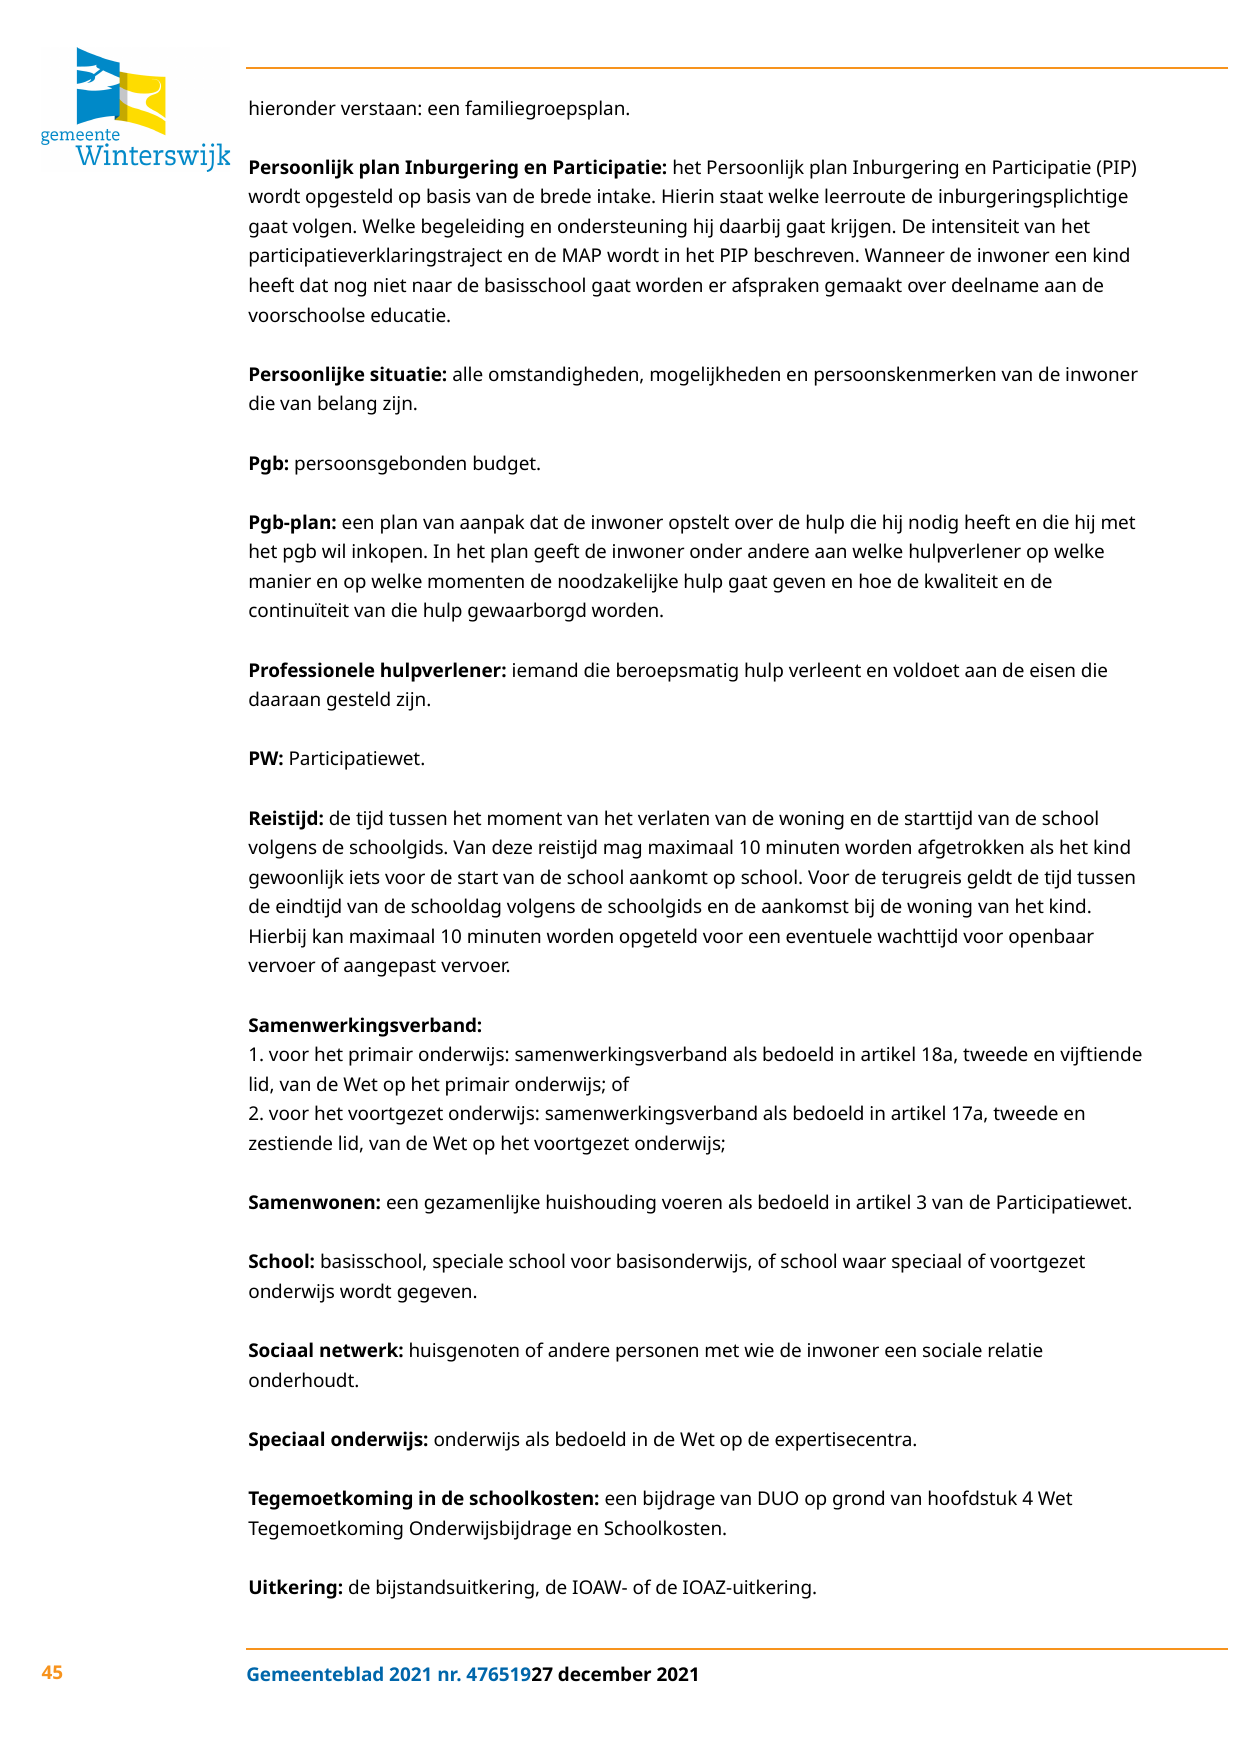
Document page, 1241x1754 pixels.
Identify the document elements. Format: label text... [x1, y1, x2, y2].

text Pgb-plan: een plan van aanpak dat de inwoner opstelt over de hulp die hij nodig heeft en die hij met het pgb wil inkopen. In het plan geeft de inwoner onder andere aan welke hulpverlener op welke manier en op welke momenten de noodzakelijke hulp gaat geven en hoe de kwaliteit en de continuïteit van die hulp gewaarborgd worden. [248, 509, 1152, 623]
picture [41, 47, 231, 172]
text Persoonlijk plan Inburgering en Participatie: het Persoonlijk plan Inburgering en Participatie (PIP) wordt opgesteld op basis van de brede intake. Hierin staat welke leerroute de inburgeringsplichtige gaat volgen. Welke begeleiding en ondersteuning hij daarbij gaat krijgen. De intensiteit van het participatieverklaringstraject en de MAP wordt in het PIP beschreven. Wanneer de inwoner een kind heeft dat nog niet naar de basisschool gaat worden er afspraken gemaakt over deelname aan de voorschoolse educatie. [248, 154, 1152, 328]
text Professionele hulpverlener: iemand die beroepsmatig hulp verleent en voldoet aan de eisen die daaraan gesteld zijn. [248, 657, 1152, 712]
text Sociaal netwerk: huisgenoten of andere personen met wie de inwoner een sociale relatie onderhoudt. [248, 1337, 1152, 1393]
text PW: Participatiewet. [248, 746, 1152, 771]
text Speciaal onderwijs: onderwijs als bedoeld in de Wet op de expertisecentra. [248, 1426, 1152, 1452]
text Samenwerkingsverband: [248, 1012, 1152, 1038]
text Reistijd: de tijd tussen het moment van het verlaten van de woning en de starttijd van de school volgens de schoolgids. Van deze reistijd mag maximaal 10 minuten worden afgetrokken als het kind gewoonlijk iets voor de start van de school aankomt op school. Voor de terugreis geldt de tijd tussen de eindtijd van de schooldag volgens de schoolgids en de aankomst bij de woning van het kind. Hierbij kan maximaal 10 minuten worden opgeteld voor een eventuele wachttijd voor openbaar vervoer of aangepast vervoer. [248, 805, 1152, 978]
text 1. voor het primair onderwijs: samenwerkingsverband als bedoeld in artikel 18a, tweede en vijftiende lid, van de Wet op het primair onderwijs; of [248, 1041, 1152, 1097]
text Persoonlijke situatie: alle omstandigheden, mogelijkheden en persoonskenmerken van de inwoner die van belang zijn. [248, 361, 1152, 416]
picture [225, 153, 231, 162]
text hieronder verstaan: een familiegroepsplan. [248, 95, 1152, 121]
text Uitkering: de bijstandsuitkering, de IOAW- of de IOAZ-uitkering. [248, 1574, 1152, 1600]
text Samenwonen: een gezamenlijke huishouding voeren als bedoeld in artikel 3 van de Participatiewet. [248, 1189, 1152, 1215]
text Pgb: persoonsgebonden budget. [248, 450, 1152, 476]
text 2. voor het voortgezet onderwijs: samenwerkingsverband als bedoeld in artikel 17a, tweede en zestiende lid, van de Wet op het voortgezet onderwijs; [248, 1101, 1152, 1156]
text School: basisschool, speciale school voor basisonderwijs, of school waar speciaal of voortgezet onderwijs wordt gegeven. [248, 1248, 1152, 1304]
text Tegemoetkoming in de schoolkosten: een bijdrage van DUO op grond van hoofdstuk 4 Wet Tegemoetkoming Onderwijsbijdrage en Schoolkosten. [248, 1485, 1152, 1541]
